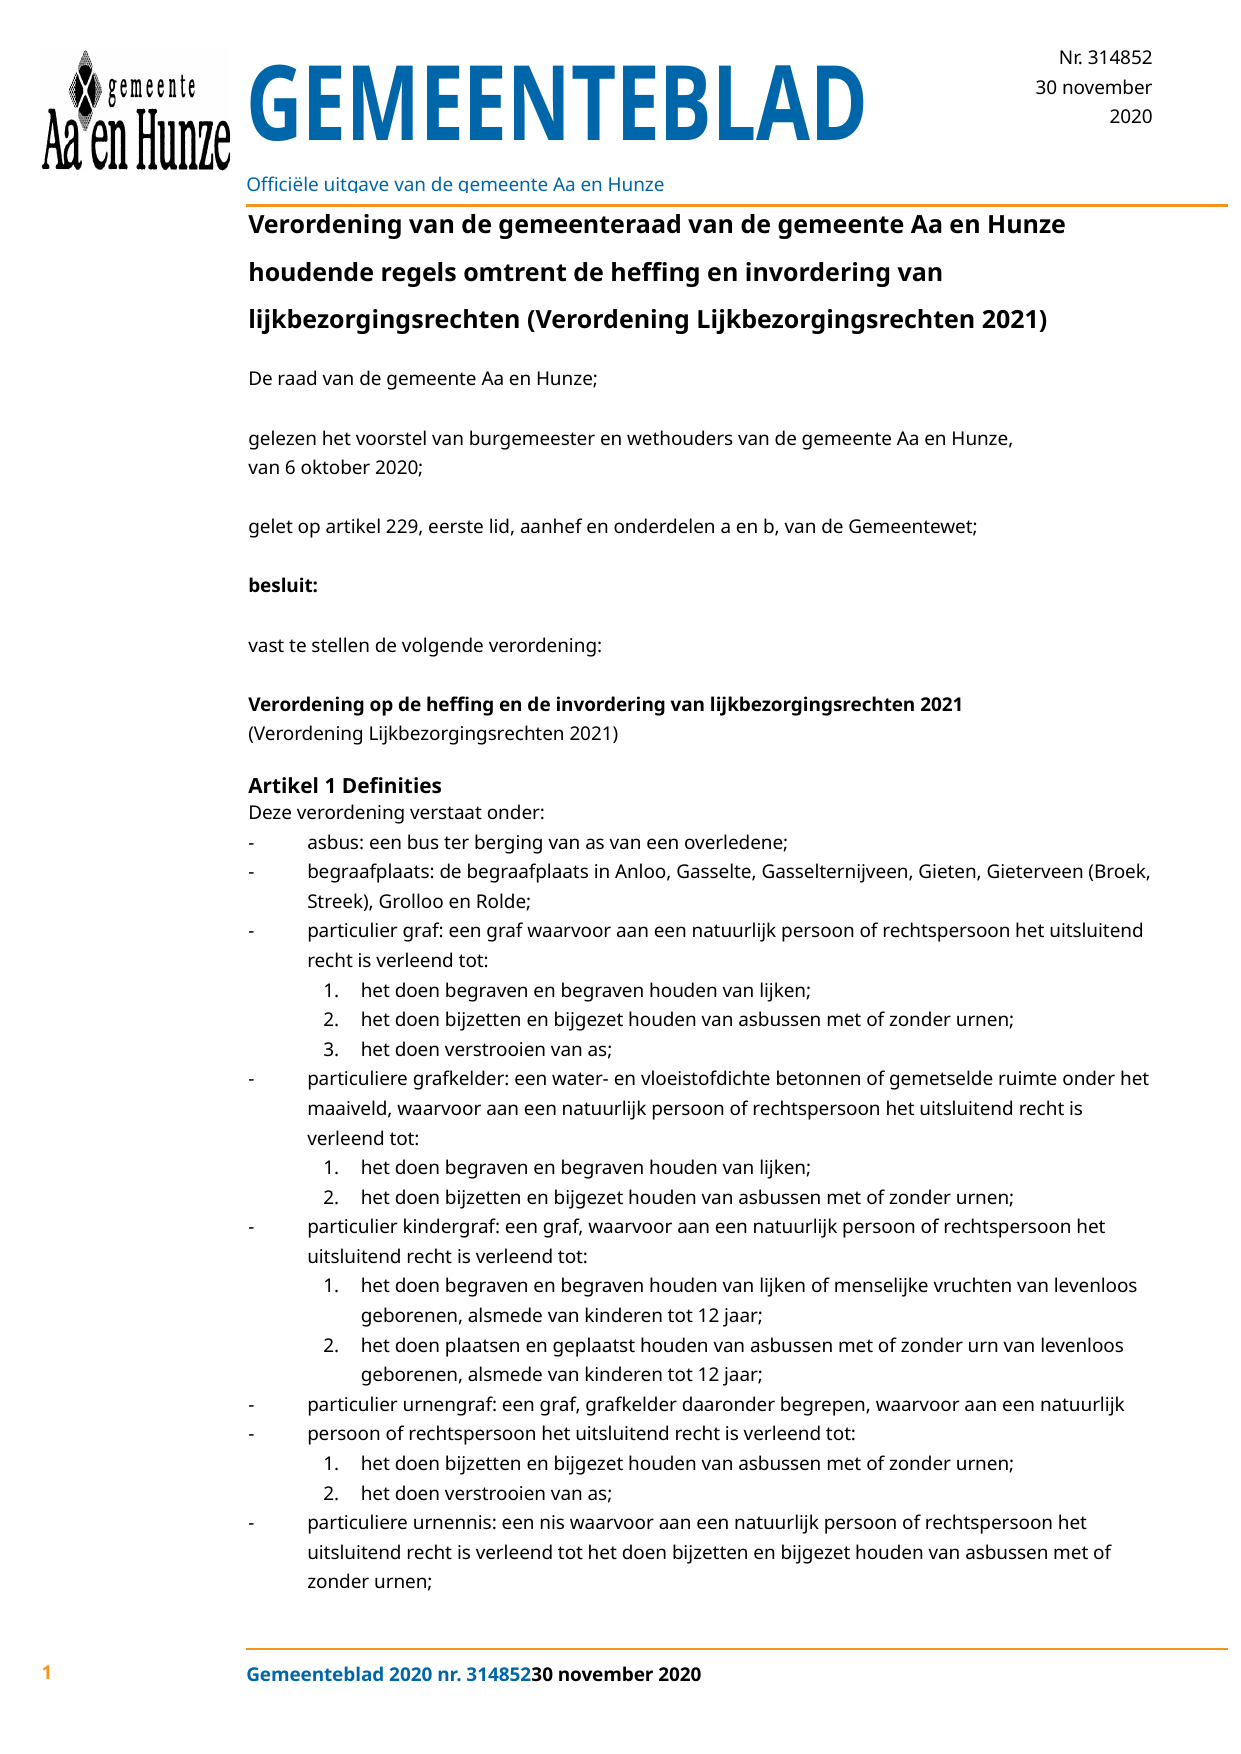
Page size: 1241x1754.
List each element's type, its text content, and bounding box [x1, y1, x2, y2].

text gelezen het voorstel van burgemeester en wethouders van de gemeente Aa en Hunze, [248, 425, 1152, 450]
text Deze verordening verstaat onder: [248, 799, 1152, 825]
text besluit: [248, 573, 1152, 598]
text De raad van de gemeente Aa en Hunze; [248, 366, 1152, 391]
list het doen begraven en begraven houden van lijken; [323, 977, 1152, 1003]
list het doen bijzetten en bijgezet houden van asbussen met of zonder urnen; [323, 1450, 1152, 1476]
text Verordening van de gemeenteraad van de gemeente Aa en Hunze houdende regels omtrent de heffing en invordering van lijkbezorgingsrechten (Verordening Lijkbezorgingsrechten 2021) [248, 207, 1152, 336]
list asbus: een bus ter berging van as van een overledene; [248, 829, 1152, 855]
text Artikel 1 Definities [248, 771, 1152, 799]
list particuliere urnennis: een nis waarvoor aan een natuurlijk persoon of rechtspersoon het uitsluitend recht is verleend tot het doen bijzetten en bijgezet houden van asbussen met of zonder urnen; [248, 1509, 1152, 1594]
list het doen begraven en begraven houden van lijken; [323, 1154, 1152, 1180]
list het doen verstrooien van as; [323, 1036, 1152, 1062]
text (Verordening Lijkbezorgingsrechten 2021) [248, 721, 1152, 746]
text Verordening op de heffing en de invordering van lijkbezorgingsrechten 2021 [248, 691, 1152, 717]
text van 6 oktober 2020; [248, 454, 1152, 480]
list het doen bijzetten en bijgezet houden van asbussen met of zonder urnen; [323, 1184, 1152, 1210]
list persoon of rechtspersoon het uitsluitend recht is verleend tot: [248, 1421, 1152, 1446]
list het doen verstrooien van as; [323, 1480, 1152, 1506]
picture [41, 47, 231, 172]
list het doen bijzetten en bijgezet houden van asbussen met of zonder urnen; [323, 1006, 1152, 1032]
list particulier kindergraf: een graf, waarvoor aan een natuurlijk persoon of rechtspersoon het uitsluitend recht is verleend tot: [248, 1213, 1152, 1269]
list particuliere grafkelder: een water- en vloeistofdichte betonnen of gemetselde ruimte onder het maaiveld, waarvoor aan een natuurlijk persoon of rechtspersoon het uitsluitend recht is verleend tot: [248, 1066, 1152, 1151]
text vast te stellen de volgende verordening: [248, 632, 1152, 657]
list particulier urnengraf: een graf, grafkelder daaronder begrepen, waarvoor aan een natuurlijk [248, 1391, 1152, 1417]
list particulier graf: een graf waarvoor aan een natuurlijk persoon of rechtspersoon het uitsluitend recht is verleend tot: [248, 918, 1152, 973]
list begraafplaats: de begraafplaats in Anloo, Gasselte, Gasselternijveen, Gieten, Gieterveen (Broek, Streek), Grolloo en Rolde; [248, 858, 1152, 914]
text gelet op artikel 229, eerste lid, aanhef en onderdelen a en b, van de Gemeentewet; [248, 513, 1152, 539]
list het doen plaatsen en geplaatst houden van asbussen met of zonder urn van levenloos geborenen, alsmede van kinderen tot 12 jaar; [323, 1332, 1152, 1387]
list het doen begraven en begraven houden van lijken of menselijke vruchten van levenloos geborenen, alsmede van kinderen tot 12 jaar; [323, 1273, 1152, 1328]
